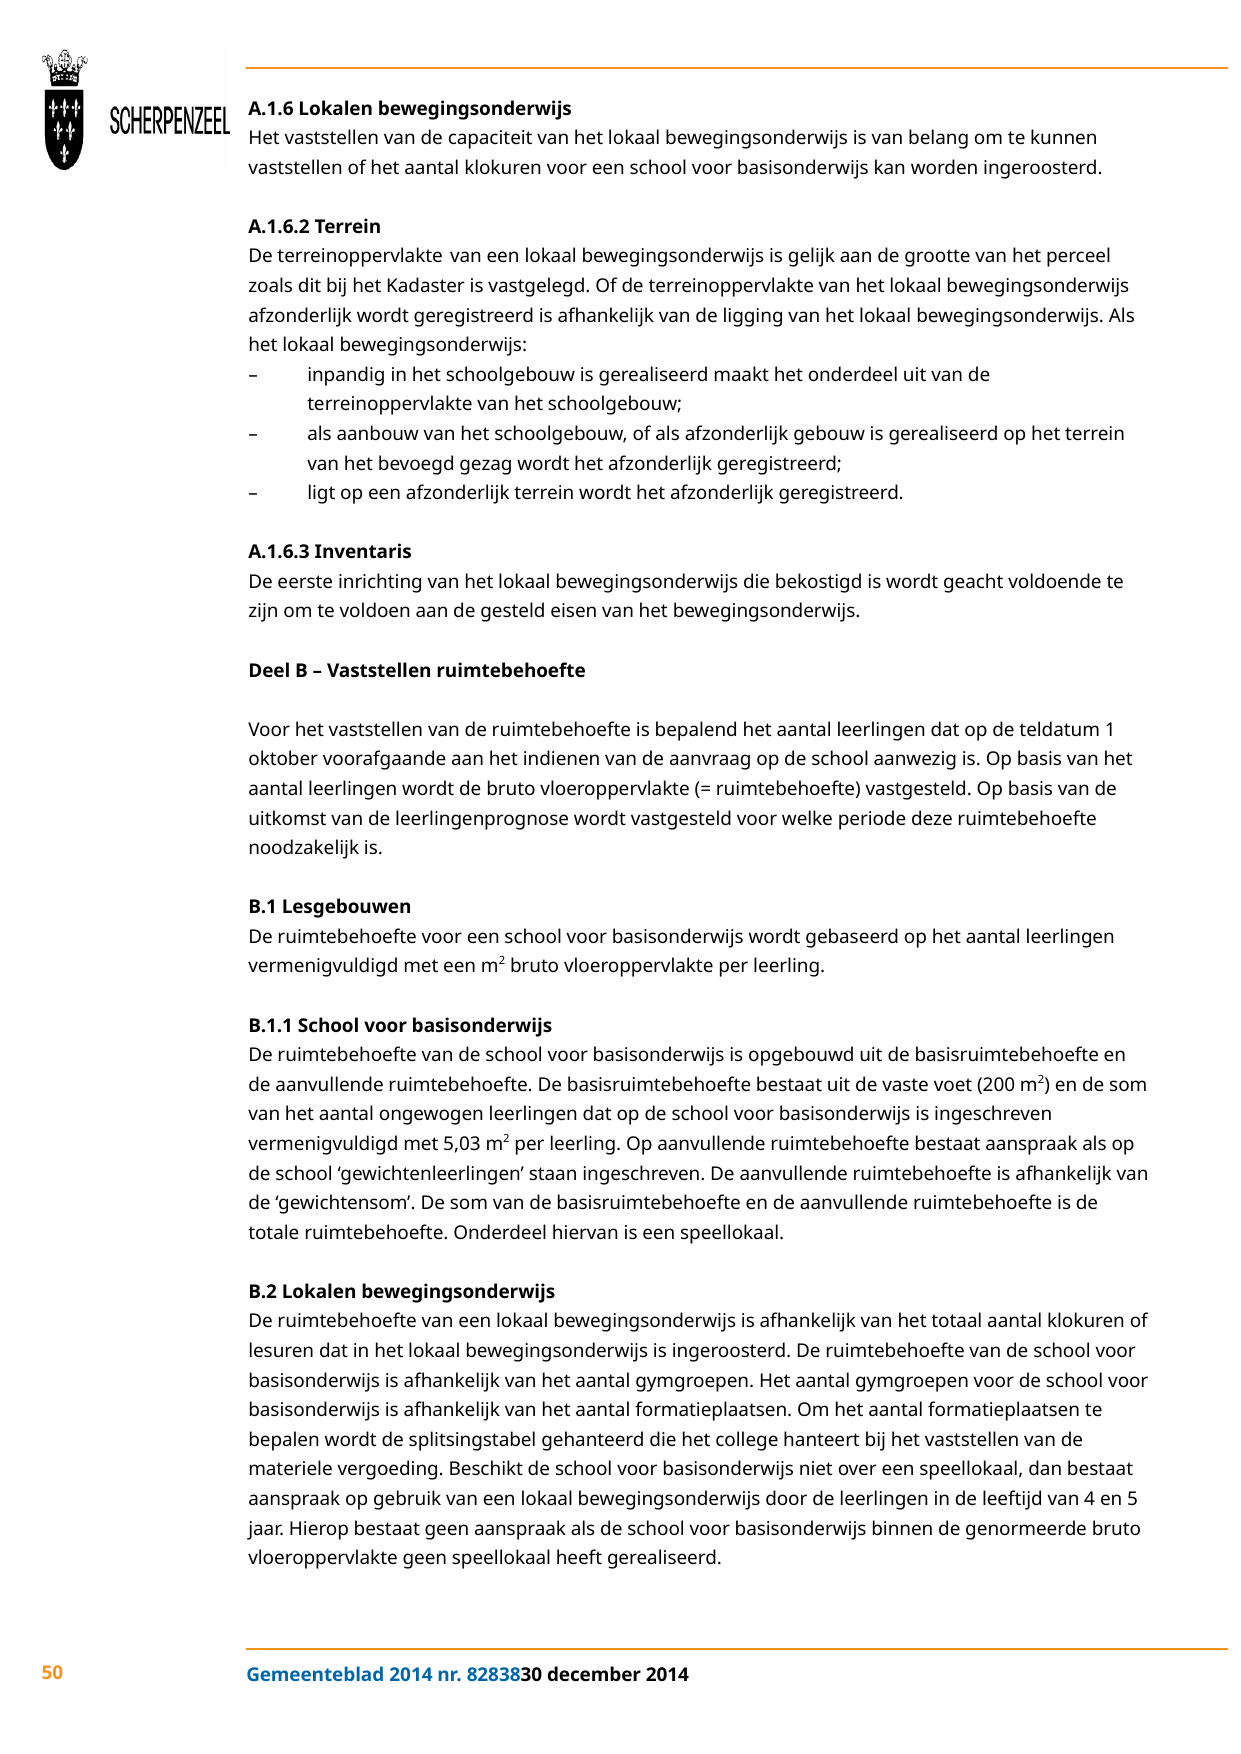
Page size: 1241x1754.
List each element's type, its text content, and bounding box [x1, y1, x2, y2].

text De eerste inrichting van het lokaal bewegingsonderwijs die bekostigd is wordt geacht voldoende te zijn om te voldoen aan de gesteld eisen van het bewegingsonderwijs. [248, 568, 1152, 623]
text Voor het vaststellen van de ruimtebehoefte is bepalend het aantal leerlingen dat op de teldatum 1 oktober voorafgaande aan het indienen van de aanvraag op de school aanwezig is. Op basis van het aantal leerlingen wordt de bruto vloeroppervlakte (= ruimtebehoefte) vastgesteld. Op basis van de uitkomst van de leerlingenprognose wordt vastgesteld voor welke periode deze ruimtebehoefte noodzakelijk is. [248, 716, 1152, 860]
text A.1.6 Lokalen bewegingsonderwijs [248, 95, 1152, 121]
text B.1.1 School voor basisonderwijs [248, 1012, 1152, 1038]
text De terreinoppervlakte van een lokaal bewegingsonderwijs is gelijk aan de grootte van het perceel zoals dit bij het Kadaster is vastgelegd. Of de terreinoppervlakte van het lokaal bewegingsonderwijs afzonderlijk wordt geregistreerd is afhankelijk van de ligging van het lokaal bewegingsonderwijs. Als het lokaal bewegingsonderwijs: [248, 243, 1152, 357]
picture [41, 47, 231, 172]
text A.1.6.2 Terrein [248, 213, 1152, 239]
text De ruimtebehoefte voor een school voor basisonderwijs wordt gebaseerd op het aantal leerlingen vermenigvuldigd met een m2 bruto vloeroppervlakte per leerling. [248, 923, 1152, 978]
text De ruimtebehoefte van de school voor basisonderwijs is opgebouwd uit de basisruimtebehoefte en de aanvullende ruimtebehoefte. De basisruimtebehoefte bestaat uit de vaste voet (200 m2) en de som van het aantal ongewogen leerlingen dat op de school voor basisonderwijs is ingeschreven vermenigvuldigd met 5,03 m2 per leerling. Op aanvullende ruimtebehoefte bestaat aanspraak als op de school ‘gewichtenleerlingen’ staan ingeschreven. De aanvullende ruimtebehoefte is afhankelijk van de ‘gewichtensom’. De som van de basisruimtebehoefte en de aanvullende ruimtebehoefte is de totale ruimtebehoefte. Onderdeel hiervan is een speellokaal. [248, 1041, 1152, 1245]
text B.2 Lokalen bewegingsonderwijs [248, 1278, 1152, 1304]
text De ruimtebehoefte van een lokaal bewegingsonderwijs is afhankelijk van het totaal aantal klokuren of lesuren dat in het lokaal bewegingsonderwijs is ingeroosterd. De ruimtebehoefte van de school voor basisonderwijs is afhankelijk van het aantal gymgroepen. Het aantal gymgroepen voor de school voor basisonderwijs is afhankelijk van het aantal formatieplaatsen. Om het aantal formatieplaatsen te bepalen wordt de splitsingstabel gehanteerd die het college hanteert bij het vaststellen van de materiele vergoeding. Beschikt de school voor basisonderwijs niet over een speellokaal, dan bestaat aanspraak op gebruik van een lokaal bewegingsonderwijs door de leerlingen in de leeftijd van 4 en 5 jaar. Hierop bestaat geen aanspraak als de school voor basisonderwijs binnen de genormeerde bruto vloeroppervlakte geen speellokaal heeft gerealiseerd. [248, 1308, 1152, 1570]
text A.1.6.3 Inventaris [248, 538, 1152, 564]
text Het vaststellen van de capaciteit van het lokaal bewegingsonderwijs is van belang om te kunnen vaststellen of het aantal klokuren voor een school voor basisonderwijs kan worden ingeroosterd. [248, 124, 1152, 180]
text Deel B – Vaststellen ruimtebehoefte [248, 657, 1152, 683]
list als aanbouw van het schoolgebouw, of als afzonderlijk gebouw is gerealiseerd op het terrein van het bevoegd gezag wordt het afzonderlijk geregistreerd; [248, 420, 1152, 476]
list ligt op een afzonderlijk terrein wordt het afzonderlijk geregistreerd. [248, 479, 1152, 505]
text B.1 Lesgebouwen [248, 893, 1152, 919]
list inpandig in het schoolgebouw is gerealiseerd maakt het onderdeel uit van de terreinoppervlakte van het schoolgebouw; [248, 361, 1152, 416]
